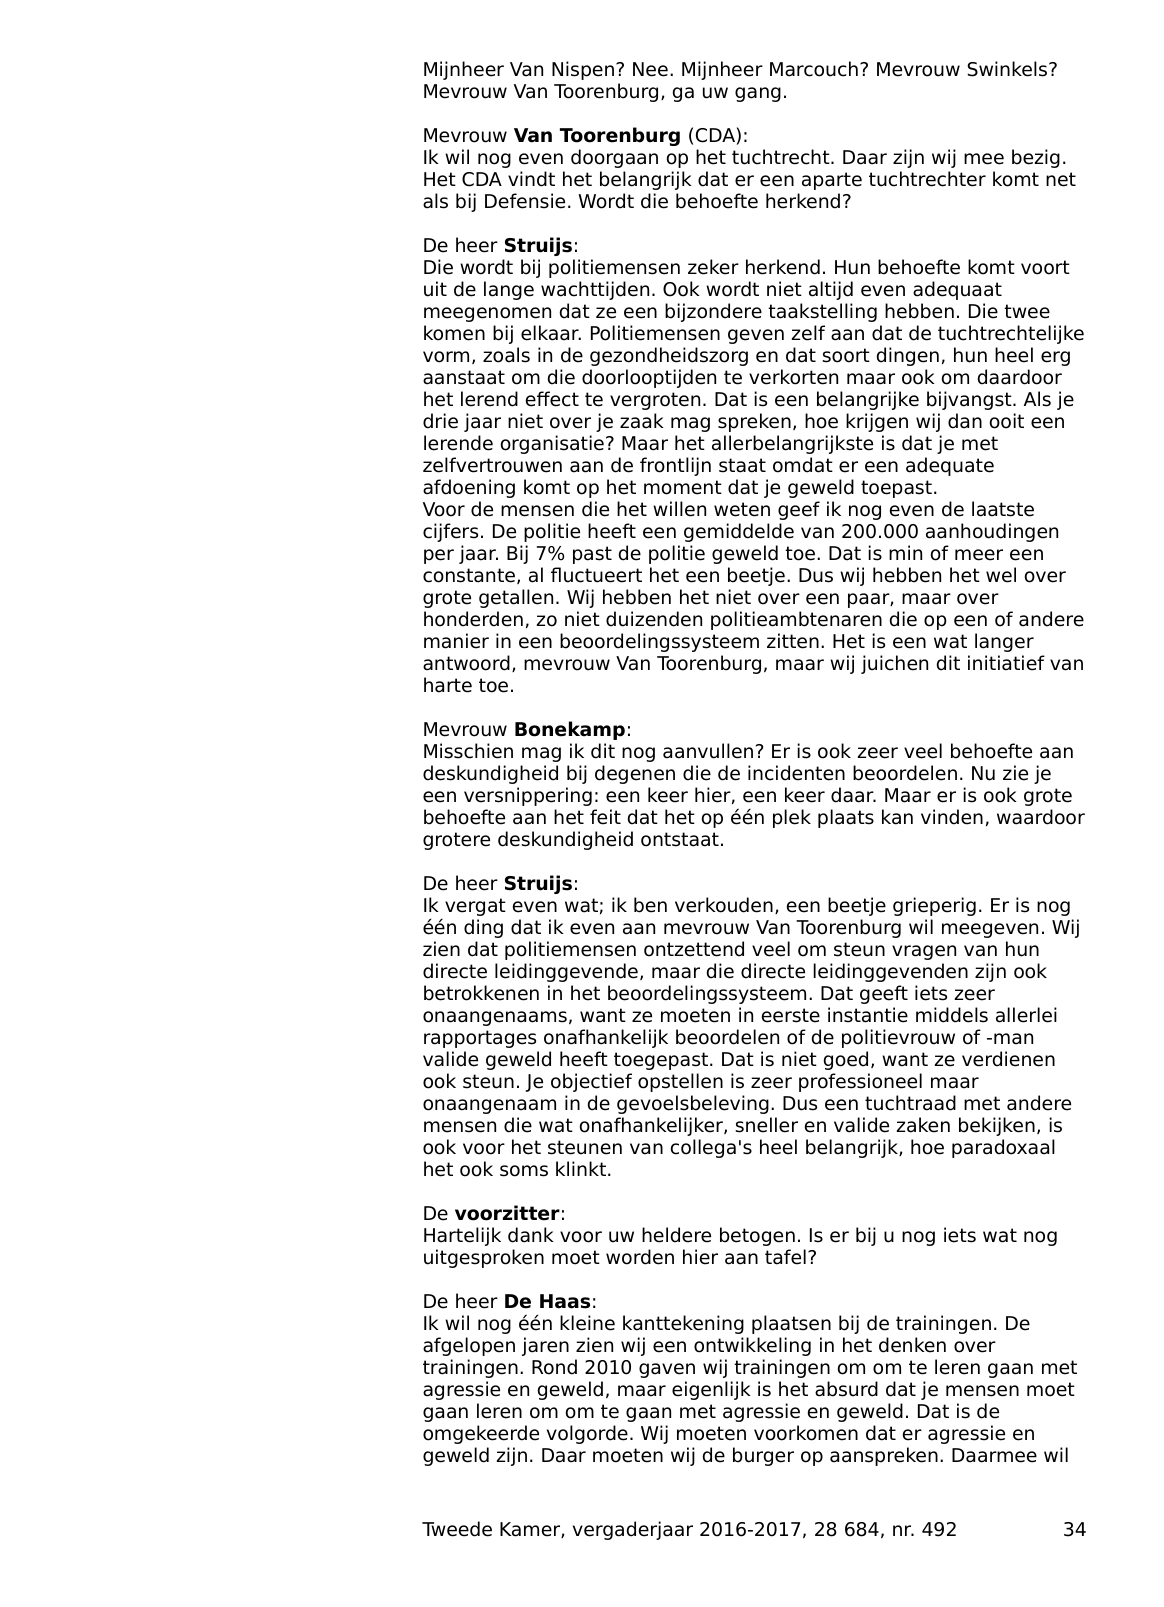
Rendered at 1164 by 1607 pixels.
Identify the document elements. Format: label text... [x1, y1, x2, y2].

text De voorzitter: [422, 1203, 1087, 1225]
text Ik vergat even wat; ik ben verkouden, een beetje grieperig. Er is nog één ding dat ik even aan mevrouw Van Toorenburg wil meegeven. Wij zien dat politiemensen ontzettend veel om steun vragen van hun directe leidinggevende, maar die directe leidinggevenden zijn ook betrokkenen in het beoordelingssysteem. Dat geeft iets zeer onaangenaams, want ze moeten in eerste instantie middels allerlei rapportages onafhankelijk beoordelen of de politievrouw of -man valide geweld heeft toegepast. Dat is niet goed, want ze verdienen ook steun. Je objectief opstellen is zeer professioneel maar onaangenaam in de gevoelsbeleving. Dus een tuchtraad met andere mensen die wat onafhankelijker, sneller en valide zaken bekijken, is ook voor het steunen van collega's heel belangrijk, hoe paradoxaal het ook soms klinkt. [422, 895, 1087, 1181]
text Voor de mensen die het willen weten geef ik nog even de laatste cijfers. De politie heeft een gemiddelde van 200.000 aanhoudingen per jaar. Bij 7% past de politie geweld toe. Dat is min of meer een constante, al fluctueert het een beetje. Dus wij hebben het wel over grote getallen. Wij hebben het niet over een paar, maar over honderden, zo niet duizenden politieambtenaren die op een of andere manier in een beoordelingssysteem zitten. Het is een wat langer antwoord, mevrouw Van Toorenburg, maar wij juichen dit initiatief van harte toe. [422, 499, 1087, 697]
text Mevrouw Bonekamp: [422, 719, 1087, 741]
text De heer De Haas: [422, 1291, 1087, 1313]
text Ik wil nog één kleine kanttekening plaatsen bij de trainingen. De afgelopen jaren zien wij een ontwikkeling in het denken over trainingen. Rond 2010 gaven wij trainingen om om te leren gaan met agressie en geweld, maar eigenlijk is het absurd dat je mensen moet gaan leren om om te gaan met agressie en geweld. Dat is de omgekeerde volgorde. Wij moeten voorkomen dat er agressie en geweld zijn. Daar moeten wij de burger op aanspreken. Daarmee wil [422, 1313, 1087, 1467]
text Die wordt bij politiemensen zeker herkend. Hun behoefte komt voort uit de lange wachttijden. Ook wordt niet altijd even adequaat meegenomen dat ze een bijzondere taakstelling hebben. Die twee komen bij elkaar. Politiemensen geven zelf aan dat de tuchtrechtelijke vorm, zoals in de gezondheidszorg en dat soort dingen, hun heel erg aanstaat om die doorlooptijden te verkorten maar ook om daardoor het lerend effect te vergroten. Dat is een belangrijke bijvangst. Als je drie jaar niet over je zaak mag spreken, hoe krijgen wij dan ooit een lerende organisatie? Maar het allerbelangrijkste is dat je met zelfvertrouwen aan de frontlijn staat omdat er een adequate afdoening komt op het moment dat je geweld toepast. [422, 257, 1087, 499]
text Mijnheer Van Nispen? Nee. Mijnheer Marcouch? Mevrouw Swinkels? Mevrouw Van Toorenburg, ga uw gang. [422, 59, 1087, 103]
text Ik wil nog even doorgaan op het tuchtrecht. Daar zijn wij mee bezig. Het CDA vindt het belangrijk dat er een aparte tuchtrechter komt net als bij Defensie. Wordt die behoefte herkend? [422, 147, 1087, 213]
text De heer Struijs: [422, 873, 1087, 895]
text Hartelijk dank voor uw heldere betogen. Is er bij u nog iets wat nog uitgesproken moet worden hier aan tafel? [422, 1225, 1087, 1269]
text De heer Struijs: [422, 235, 1087, 257]
text Mevrouw Van Toorenburg (CDA): [422, 125, 1087, 147]
text Misschien mag ik dit nog aanvullen? Er is ook zeer veel behoefte aan deskundigheid bij degenen die de incidenten beoordelen. Nu zie je een versnippering: een keer hier, een keer daar. Maar er is ook grote behoefte aan het feit dat het op één plek plaats kan vinden, waardoor grotere deskundigheid ontstaat. [422, 741, 1087, 851]
